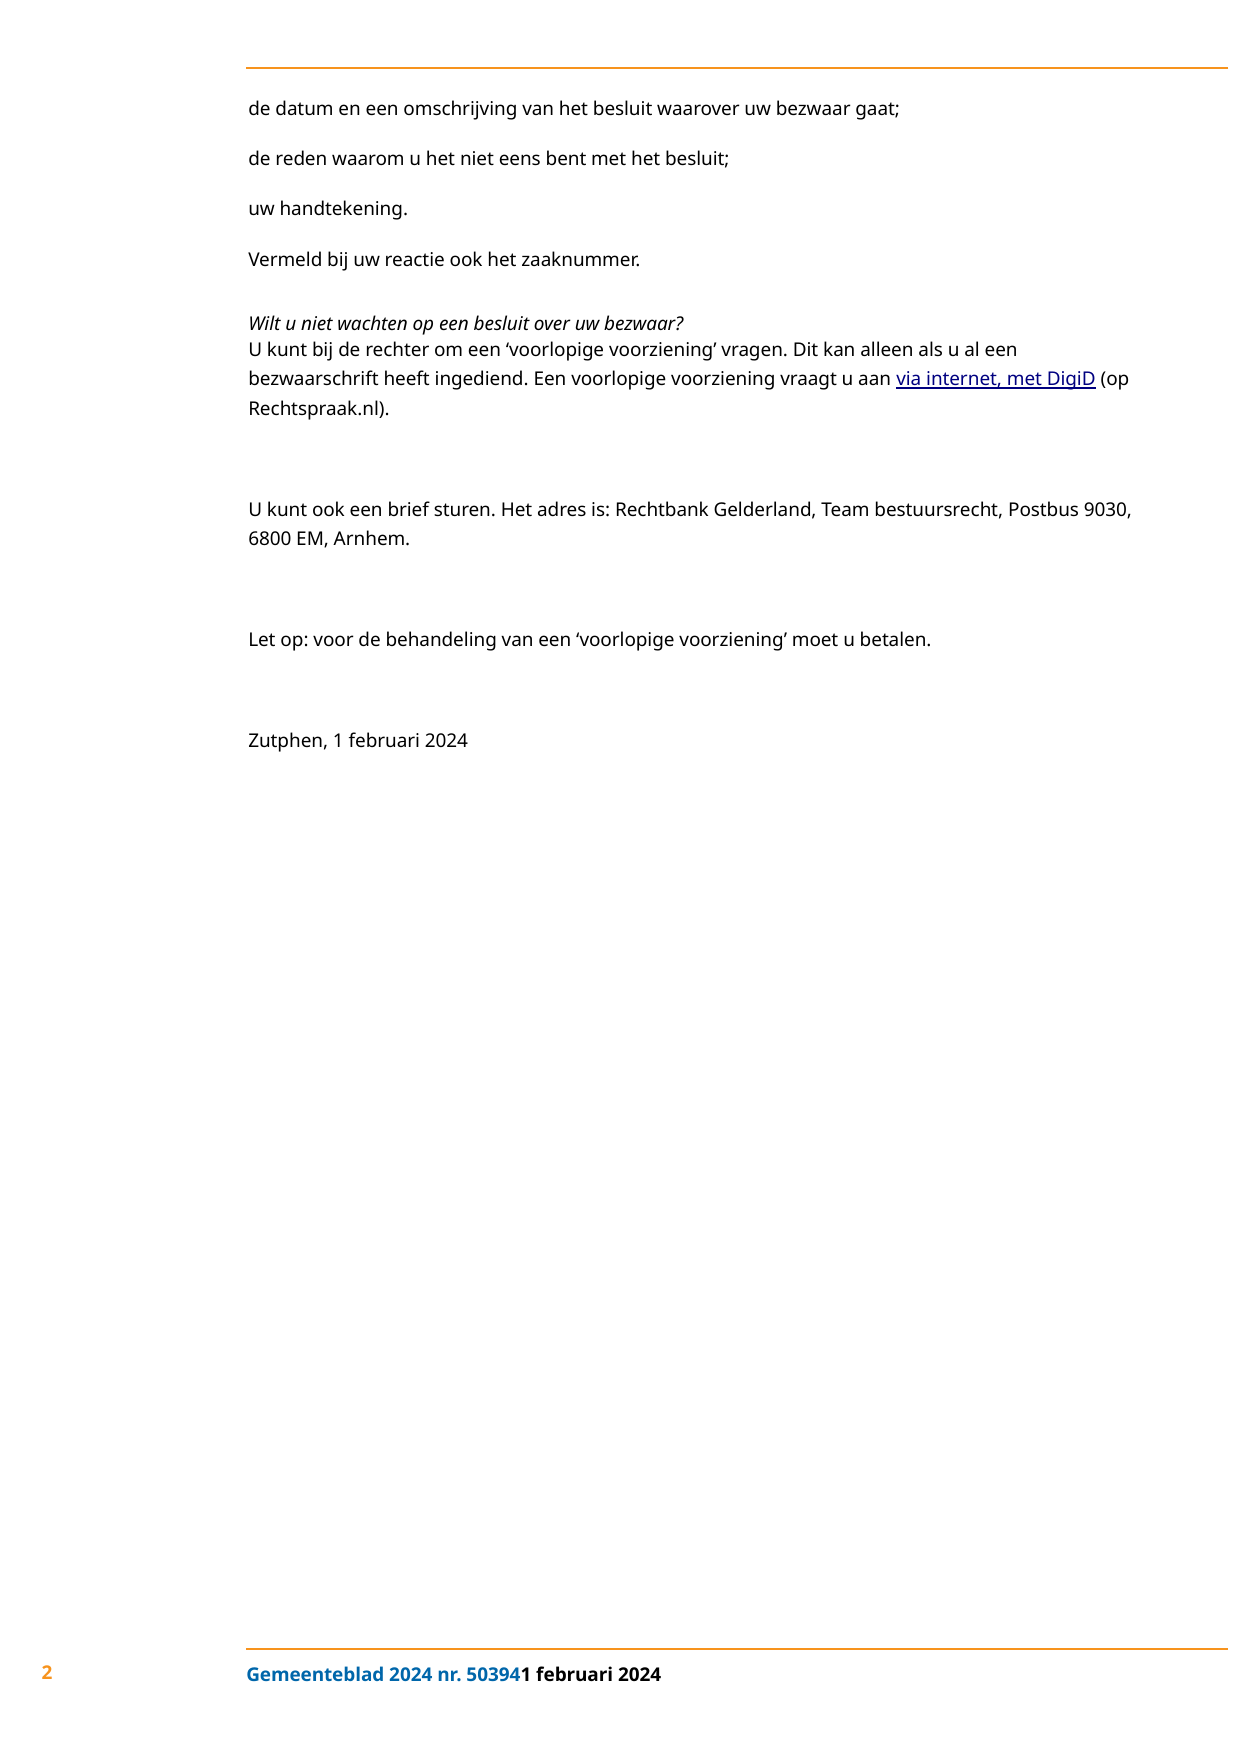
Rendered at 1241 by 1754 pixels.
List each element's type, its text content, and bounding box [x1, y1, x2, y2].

text Zutphen, 1 februari 2024 [248, 727, 1152, 753]
text de reden waarom u het niet eens bent met het besluit; [248, 145, 1152, 171]
text Vermeld bij uw reactie ook het zaaknummer. [248, 246, 1152, 272]
text U kunt bij de rechter om een ‘voorlopige voorziening’ vragen. Dit kan alleen als u al een bezwaarschrift heeft ingediend. Een voorlopige voorziening vraagt u aan via internet, met DigiD (op Rechtspraak.nl). [248, 336, 1152, 421]
text uw handtekening. [248, 196, 1152, 221]
picture [41, 47, 231, 172]
text Wilt u niet wachten op een besluit over uw bezwaar? [248, 310, 1152, 336]
text Let op: voor de behandeling van een ‘voorlopige voorziening’ moet u betalen. [248, 626, 1152, 652]
text de datum en een omschrijving van het besluit waarover uw bezwaar gaat; [248, 95, 1152, 121]
text U kunt ook een brief sturen. Het adres is: Rechtbank Gelderland, Team bestuursrecht, Postbus 9030, 6800 EM, Arnhem. [248, 496, 1152, 551]
